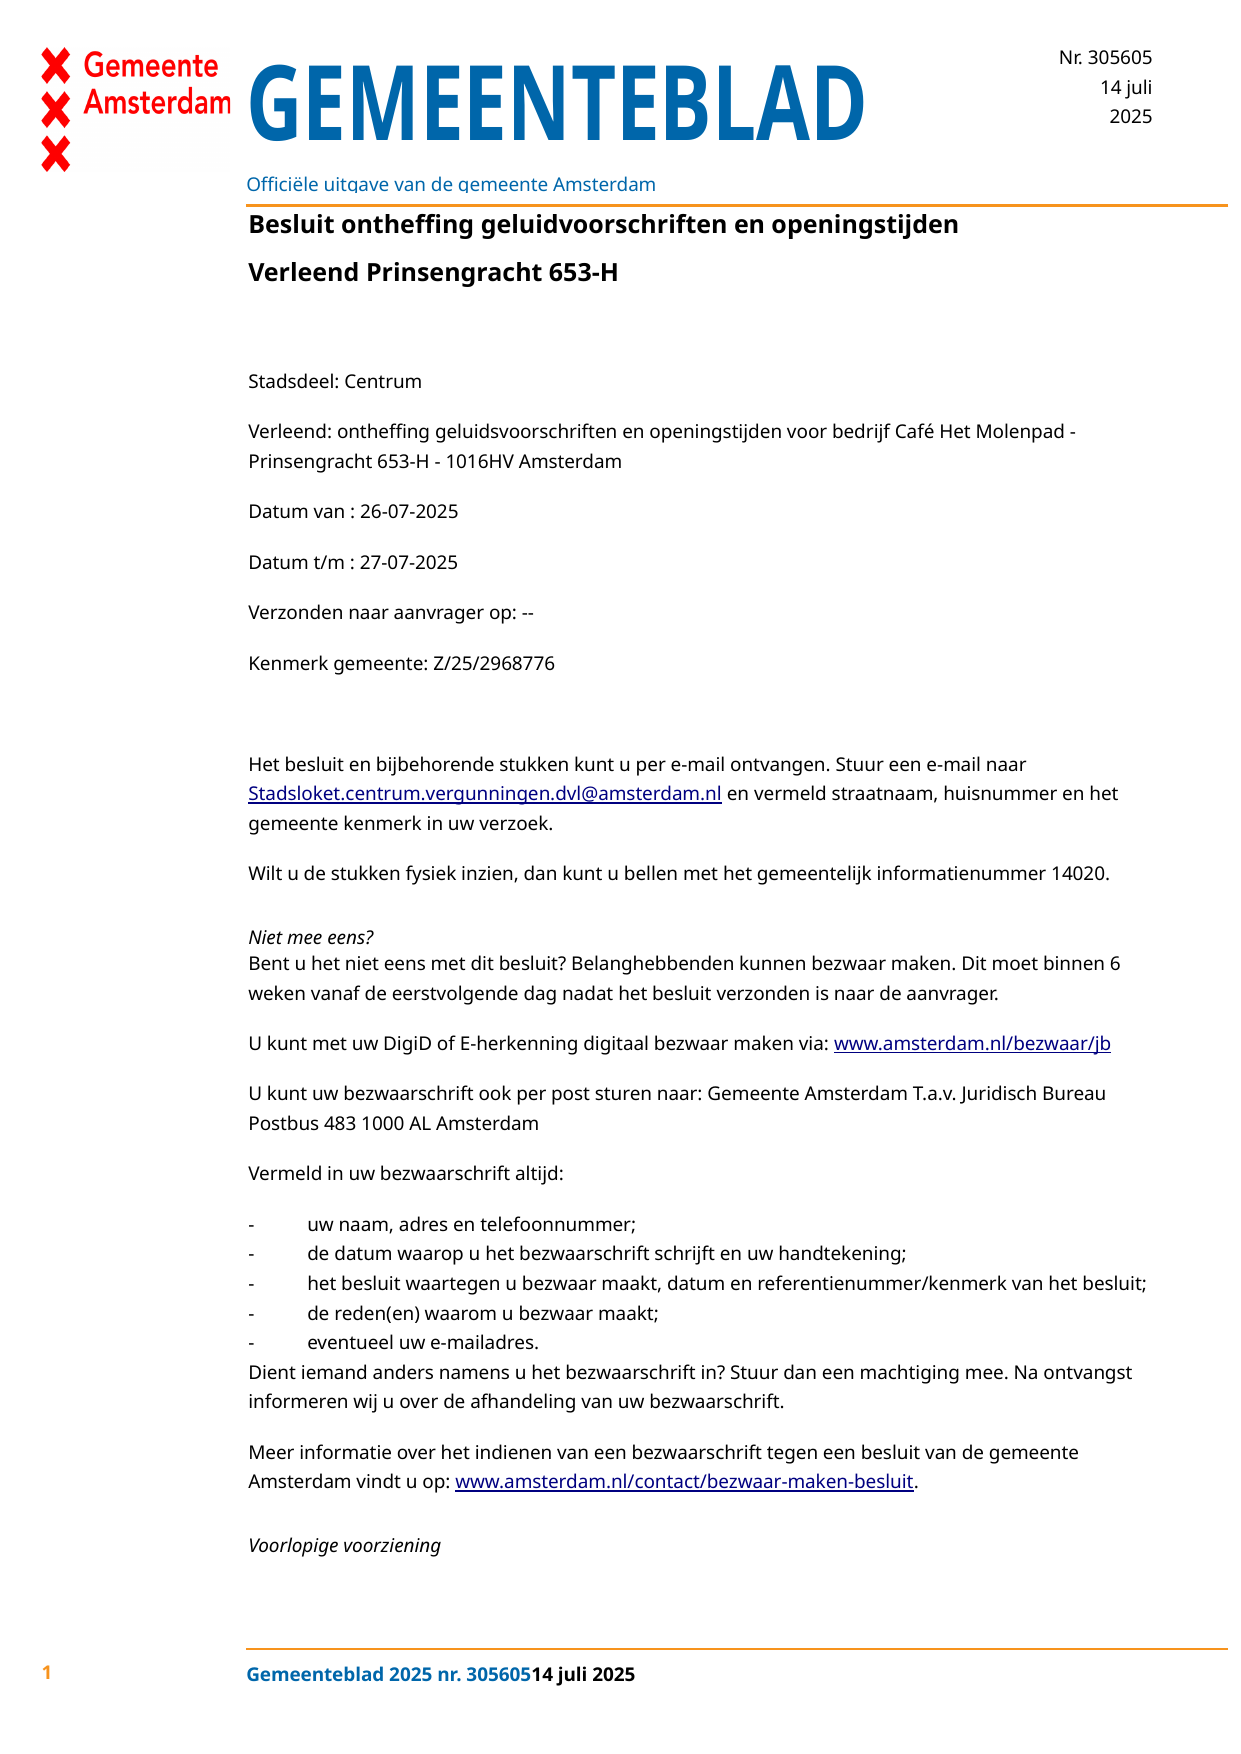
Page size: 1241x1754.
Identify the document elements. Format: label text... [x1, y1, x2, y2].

text Meer informatie over het indienen van een bezwaarschrift tegen een besluit van de gemeente Amsterdam vindt u op: www.amsterdam.nl/contact/bezwaar-maken-besluit. [248, 1439, 1152, 1494]
text Verzonden naar aanvrager op: -- [248, 599, 1152, 625]
text Stadsdeel: Centrum [248, 368, 1152, 394]
text Besluit ontheffing geluidvoorschriften en openingstijden Verleend Prinsengracht 653-H [248, 207, 1152, 288]
text Datum t/m : 27-07-2025 [248, 549, 1152, 575]
text U kunt met uw DigiD of E-herkenning digitaal bezwaar maken via: www.amsterdam.nl/bezwaar/jb [248, 1030, 1152, 1056]
text Kenmerk gemeente: Z/25/2968776 [248, 650, 1152, 676]
list de datum waarop u het bezwaarschrift schrijft en uw handtekening; [248, 1241, 1152, 1266]
text Vermeld in uw bezwaarschrift altijd: [248, 1161, 1152, 1186]
text Het besluit en bijbehorende stukken kunt u per e-mail ontvangen. Stuur een e-mail naar Stadsloket.centrum.vergunningen.dvl@amsterdam.nl en vermeld straatnaam, huisnummer en het gemeente kenmerk in uw verzoek. [248, 751, 1152, 836]
text Voorlopige voorziening [248, 1532, 1152, 1558]
list de reden(en) waarom u bezwaar maakt; [248, 1300, 1152, 1325]
list eventueel uw e-mailadres. [248, 1329, 1152, 1355]
text U kunt uw bezwaarschrift ook per post sturen naar: Gemeente Amsterdam T.a.v. Juridisch Bureau Postbus 483 1000 AL Amsterdam [248, 1081, 1152, 1136]
text Verleend: ontheffing geluidsvoorschriften en openingstijden voor bedrijf Café Het Molenpad - Prinsengracht 653-H - 1016HV Amsterdam [248, 419, 1152, 474]
list het besluit waartegen u bezwaar maakt, datum en referentienummer/kenmerk van het besluit; [248, 1270, 1152, 1296]
text Bent u het niet eens met dit besluit? Belanghebbenden kunnen bezwaar maken. Dit moet binnen 6 weken vanaf de eerstvolgende dag nadat het besluit verzonden is naar de aanvrager. [248, 950, 1152, 1005]
text Wilt u de stukken fysiek inzien, dan kunt u bellen met het gemeentelijk informatienummer 14020. [248, 860, 1152, 886]
text Niet mee eens? [248, 924, 1152, 950]
picture [41, 47, 231, 172]
text Dient iemand anders namens u het bezwaarschrift in? Stuur dan een machtiging mee. Na ontvangst informeren wij u over de afhandeling van uw bezwaarschrift. [248, 1359, 1152, 1414]
list uw naam, adres en telefoonnummer; [248, 1211, 1152, 1237]
text Datum van : 26-07-2025 [248, 499, 1152, 524]
